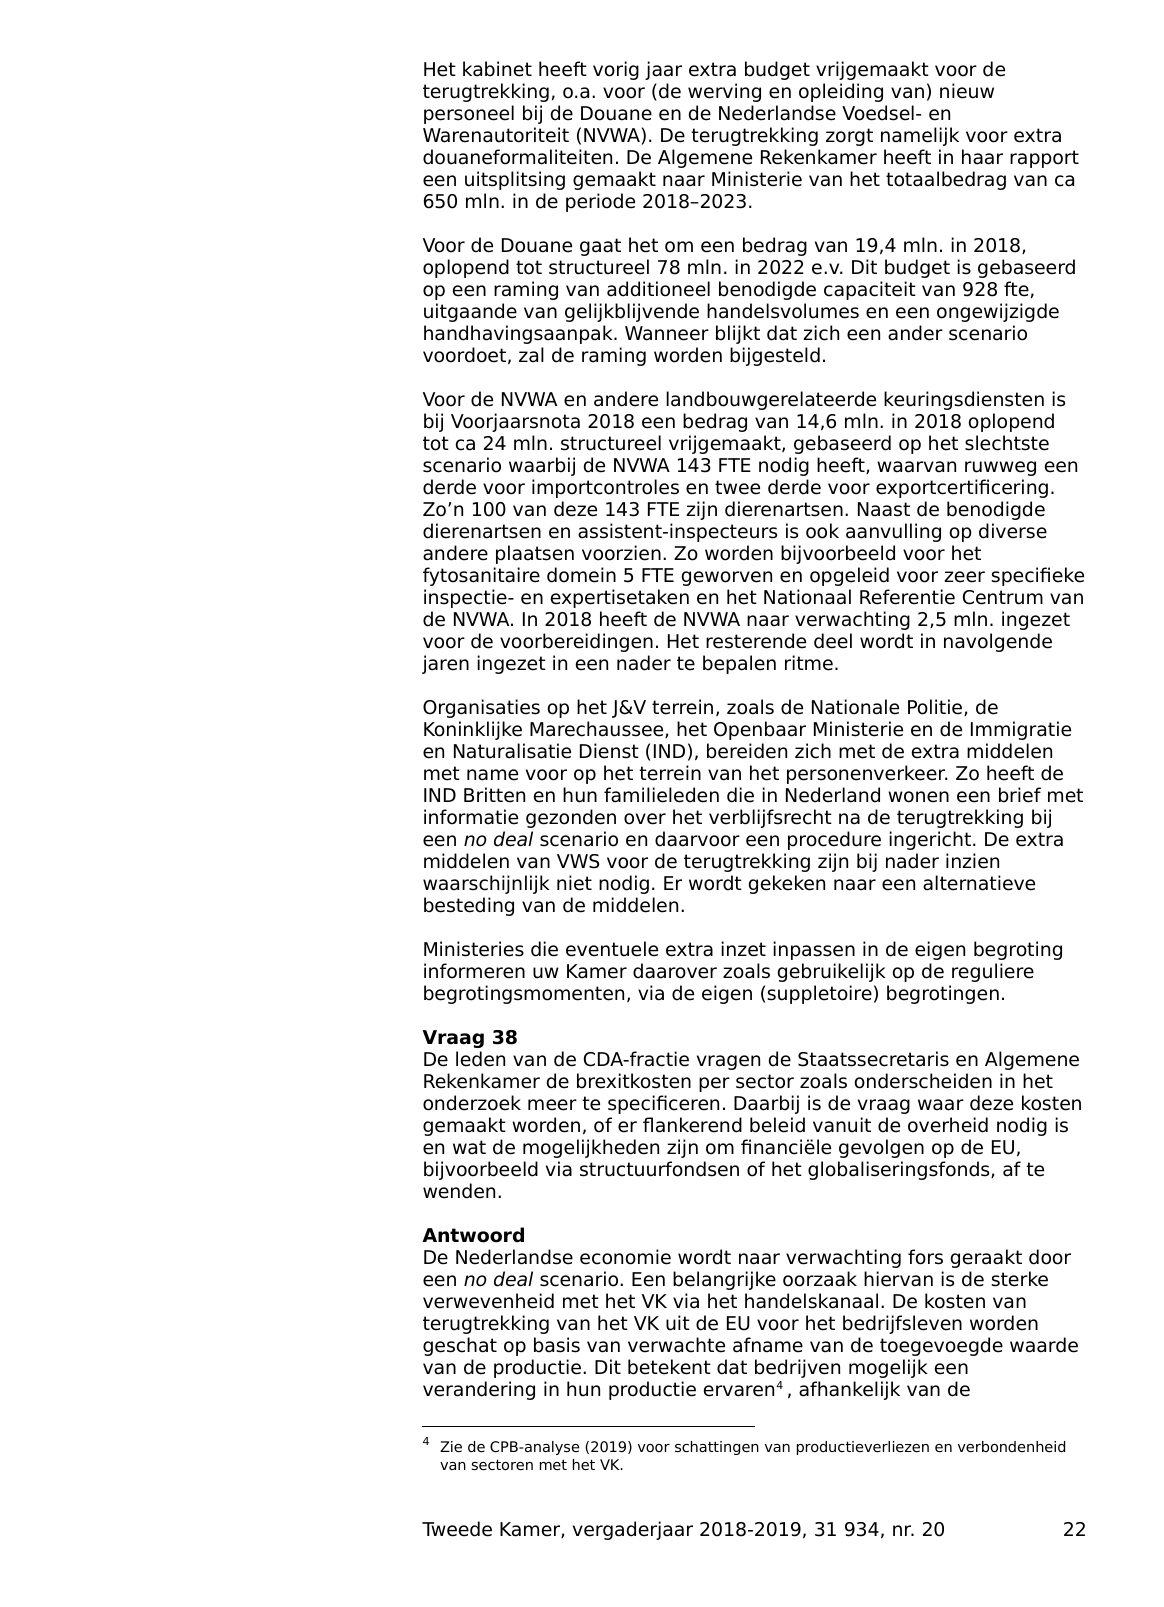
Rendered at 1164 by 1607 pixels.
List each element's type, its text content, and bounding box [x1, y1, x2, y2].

text De leden van de CDA-fractie vragen de Staatssecretaris en Algemene Rekenkamer de brexitkosten per sector zoals onderscheiden in het onderzoek meer te specificeren. Daarbij is de vraag waar deze kosten gemaakt worden, of er flankerend beleid vanuit de overheid nodig is en wat de mogelijkheden zijn om financiële gevolgen op de EU, bijvoorbeeld via structuurfondsen of het globaliseringsfonds, af te wenden. [422, 1049, 1087, 1203]
text De Nederlandse economie wordt naar verwachting fors geraakt door een no deal scenario. Een belangrijke oorzaak hiervan is de sterke verwevenheid met het VK via het handelskanaal. De kosten van terugtrekking van het VK uit de EU voor het bedrijfsleven worden geschat op basis van verwachte afname van de toegevoegde waarde van de productie. Dit betekent dat bedrijven mogelijk een verandering in hun productie ervaren, afhankelijk van de [422, 1247, 1087, 1401]
text Vraag 38 [422, 1027, 1087, 1049]
text Voor de NVWA en andere landbouwgerelateerde keuringsdiensten is bij Voorjaarsnota 2018 een bedrag van 14,6 mln. in 2018 oplopend tot ca 24 mln. structureel vrijgemaakt, gebaseerd op het slechtste scenario waarbij de NVWA 143 FTE nodig heeft, waarvan ruwweg een derde voor importcontroles en twee derde voor exportcertificering. Zo’n 100 van deze 143 FTE zijn dierenartsen. Naast de benodigde dierenartsen en assistent-inspecteurs is ook aanvulling op diverse andere plaatsen voorzien. Zo worden bijvoorbeeld voor het fytosanitaire domein 5 FTE geworven en opgeleid voor zeer specifieke inspectie- en expertisetaken en het Nationaal Referentie Centrum van de NVWA. In 2018 heeft de NVWA naar verwachting 2,5 mln. ingezet voor de voorbereidingen. Het resterende deel wordt in navolgende jaren ingezet in een nader te bepalen ritme. [422, 389, 1087, 675]
text Organisaties op het J&V terrein, zoals de Nationale Politie, de Koninklijke Marechaussee, het Openbaar Ministerie en de Immigratie en Naturalisatie Dienst (IND), bereiden zich met de extra middelen met name voor op het terrein van het personenverkeer. Zo heeft de IND Britten en hun familieleden die in Nederland wonen een brief met informatie gezonden over het verblijfsrecht na de terugtrekking bij een no deal scenario en daarvoor een procedure ingericht. De extra middelen van VWS voor de terugtrekking zijn bij nader inzien waarschijnlijk niet nodig. Er wordt gekeken naar een alternatieve besteding van de middelen. [422, 697, 1087, 917]
text Voor de Douane gaat het om een bedrag van 19,4 mln. in 2018, oplopend tot structureel 78 mln. in 2022 e.v. Dit budget is gebaseerd op een raming van additioneel benodigde capaciteit van 928 fte, uitgaande van gelijkblijvende handelsvolumes en een ongewijzigde handhavingsaanpak. Wanneer blijkt dat zich een ander scenario voordoet, zal de raming worden bijgesteld. [422, 235, 1087, 367]
text Zie de CPB-analyse (2019) voor schattingen van productieverliezen en verbondenheid van sectoren met het VK. [422, 1435, 1087, 1474]
text Antwoord [422, 1225, 1087, 1247]
text Ministeries die eventuele extra inzet inpassen in de eigen begroting informeren uw Kamer daarover zoals gebruikelijk op de reguliere begrotingsmomenten, via de eigen (suppletoire) begrotingen. [422, 939, 1087, 1005]
text Het kabinet heeft vorig jaar extra budget vrijgemaakt voor de terugtrekking, o.a. voor (de werving en opleiding van) nieuw personeel bij de Douane en de Nederlandse Voedsel- en Warenautoriteit (NVWA). De terugtrekking zorgt namelijk voor extra douaneformaliteiten. De Algemene Rekenkamer heeft in haar rapport een uitsplitsing gemaakt naar Ministerie van het totaalbedrag van ca 650 mln. in de periode 2018–2023. [422, 59, 1087, 213]
